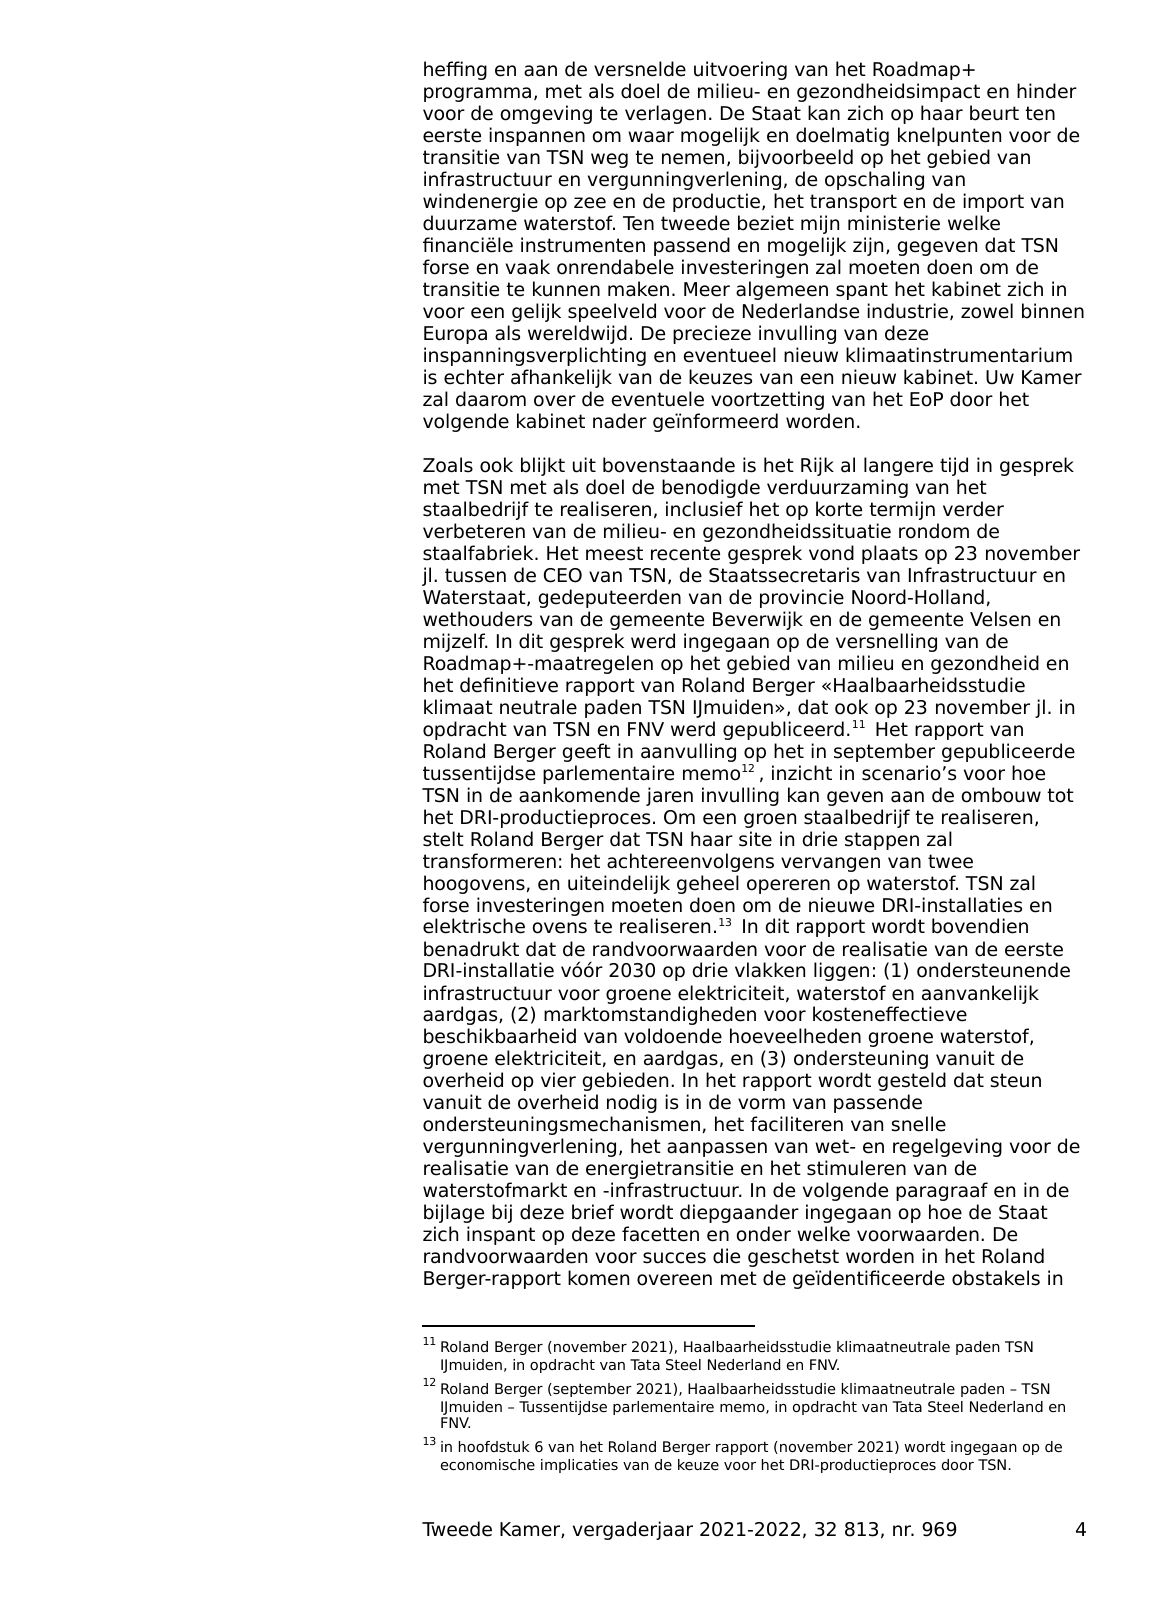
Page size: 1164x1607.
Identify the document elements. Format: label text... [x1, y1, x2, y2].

text Zoals ook blijkt uit bovenstaande is het Rijk al langere tijd in gesprek met TSN met als doel de benodigde verduurzaming van het staalbedrijf te realiseren, inclusief het op korte termijn verder verbeteren van de milieu- en gezondheidssituatie rondom de staalfabriek. Het meest recente gesprek vond plaats op 23 november jl. tussen de CEO van TSN, de Staatssecretaris van Infrastructuur en Waterstaat, gedeputeerden van de provincie Noord-Holland, wethouders van de gemeente Beverwijk en de gemeente Velsen en mijzelf. In dit gesprek werd ingegaan op de versnelling van de Roadmap+-maatregelen op het gebied van milieu en gezondheid en het definitieve rapport van Roland Berger «Haalbaarheidsstudie klimaat neutrale paden TSN IJmuiden», dat ook op 23 november jl. in opdracht van TSN en FNV werd gepubliceerd. Het rapport van Roland Berger geeft in aanvulling op het in september gepubliceerde tussentijdse parlementaire memo, inzicht in scenario’s voor hoe TSN in de aankomende jaren invulling kan geven aan de ombouw tot het DRI-productieproces. Om een groen staalbedrijf te realiseren, stelt Roland Berger dat TSN haar site in drie stappen zal transformeren: het achtereenvolgens vervangen van twee hoogovens, en uiteindelijk geheel opereren op waterstof. TSN zal forse investeringen moeten doen om de nieuwe DRI-installaties en elektrische ovens te realiseren. In dit rapport wordt bovendien benadrukt dat de randvoorwaarden voor de realisatie van de eerste DRI-installatie vóór 2030 op drie vlakken liggen: (1) ondersteunende infrastructuur voor groene elektriciteit, waterstof en aanvankelijk aardgas, (2) marktomstandigheden voor kosteneffectieve beschikbaarheid van voldoende hoeveelheden groene waterstof, groene elektriciteit, en aardgas, en (3) ondersteuning vanuit de overheid op vier gebieden. In het rapport wordt gesteld dat steun vanuit de overheid nodig is in de vorm van passende ondersteuningsmechanismen, het faciliteren van snelle vergunningverlening, het aanpassen van wet- en regelgeving voor de realisatie van de energietransitie en het stimuleren van de waterstofmarkt en -infrastructuur. In de volgende paragraaf en in de bijlage bij deze brief wordt diepgaander ingegaan op hoe de Staat zich inspant op deze facetten en onder welke voorwaarden. De randvoorwaarden voor succes die geschetst worden in het Roland Berger-rapport komen overeen met de geïdentificeerde obstakels in [422, 455, 1087, 1290]
text Roland Berger (september 2021), Haalbaarheidsstudie klimaatneutrale paden – TSN IJmuiden – Tussentijdse parlementaire memo, in opdracht van Tata Steel Nederland en FNV. [422, 1377, 1087, 1432]
text Roland Berger (november 2021), Haalbaarheidsstudie klimaatneutrale paden TSN IJmuiden, in opdracht van Tata Steel Nederland en FNV. [422, 1335, 1087, 1374]
text heffing en aan de versnelde uitvoering van het Roadmap+ programma, met als doel de milieu- en gezondheidsimpact en hinder voor de omgeving te verlagen. De Staat kan zich op haar beurt ten eerste inspannen om waar mogelijk en doelmatig knelpunten voor de transitie van TSN weg te nemen, bijvoorbeeld op het gebied van infrastructuur en vergunningverlening, de opschaling van windenergie op zee en de productie, het transport en de import van duurzame waterstof. Ten tweede beziet mijn ministerie welke financiële instrumenten passend en mogelijk zijn, gegeven dat TSN forse en vaak onrendabele investeringen zal moeten doen om de transitie te kunnen maken. Meer algemeen spant het kabinet zich in voor een gelijk speelveld voor de Nederlandse industrie, zowel binnen Europa als wereldwijd. De precieze invulling van deze inspanningsverplichting en eventueel nieuw klimaatinstrumentarium is echter afhankelijk van de keuzes van een nieuw kabinet. Uw Kamer zal daarom over de eventuele voortzetting van het EoP door het volgende kabinet nader geïnformeerd worden. [422, 59, 1087, 433]
text in hoofdstuk 6 van het Roland Berger rapport (november 2021) wordt ingegaan op de economische implicaties van de keuze voor het DRI-productieproces door TSN. [422, 1435, 1087, 1474]
